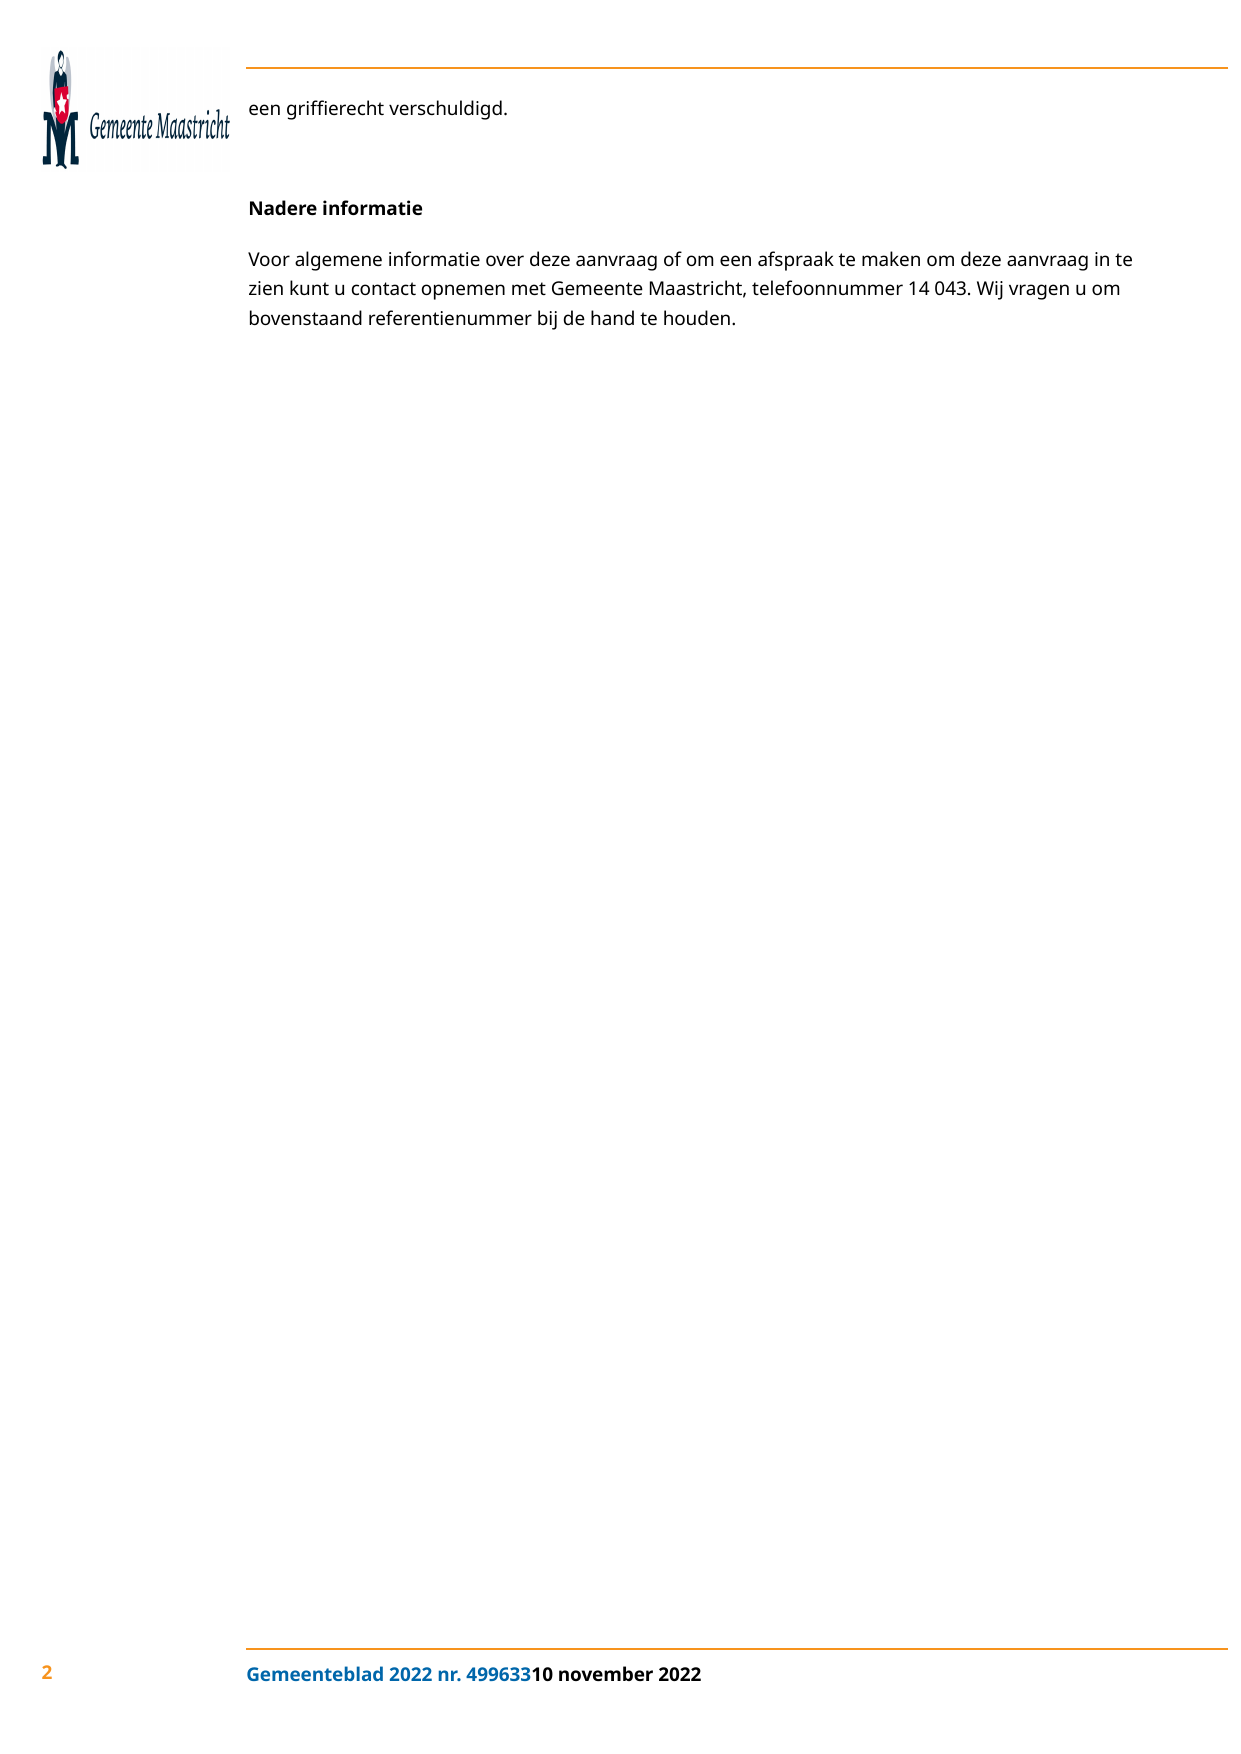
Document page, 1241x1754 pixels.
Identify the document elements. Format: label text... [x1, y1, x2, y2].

text een griffierecht verschuldigd. [248, 95, 1152, 121]
picture [41, 47, 231, 172]
text Voor algemene informatie over deze aanvraag of om een afspraak te maken om deze aanvraag in te zien kunt u contact opnemen met Gemeente Maastricht, telefoonnummer 14 043. Wij vragen u om bovenstaand referentienummer bij de hand te houden. [248, 246, 1152, 331]
text Nadere informatie [248, 196, 1152, 221]
